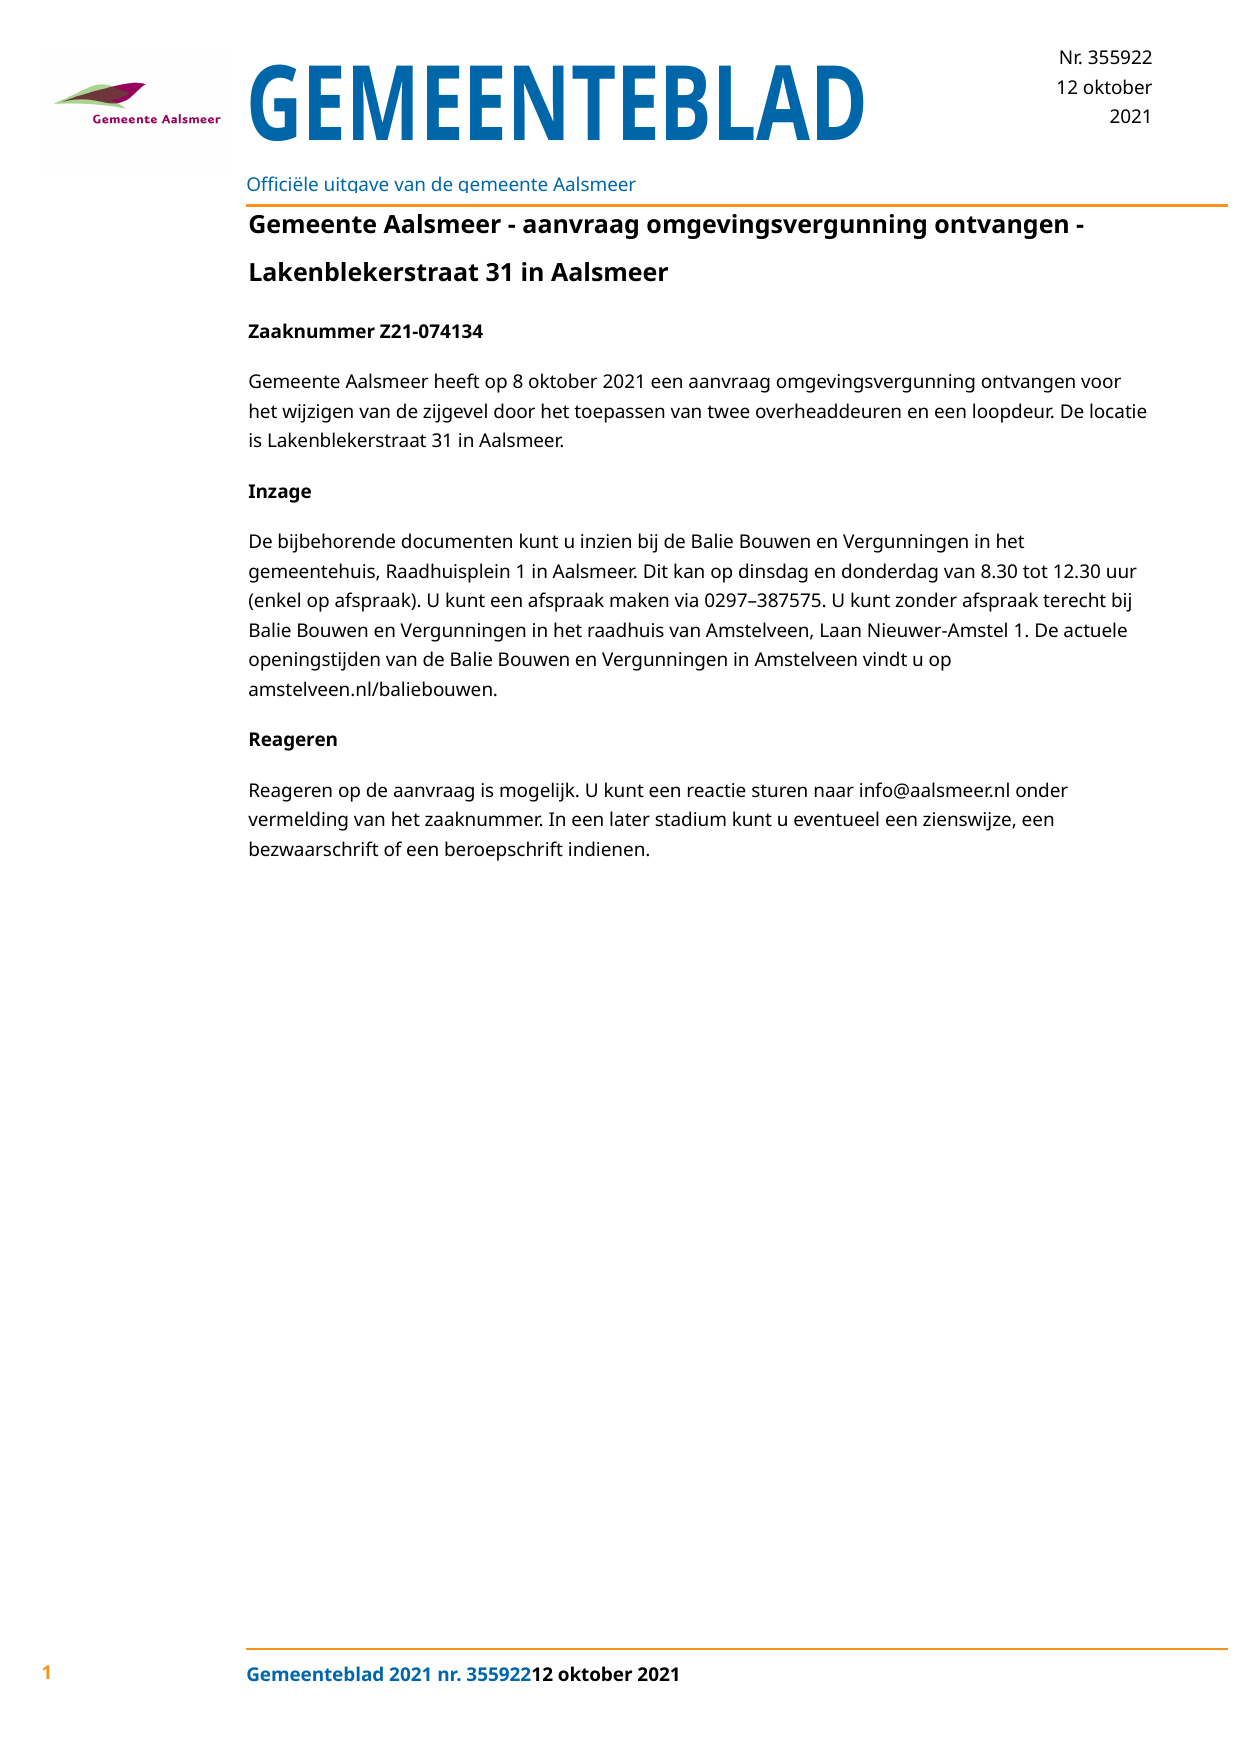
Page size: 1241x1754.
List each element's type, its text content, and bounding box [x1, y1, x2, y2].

text Inzage [248, 478, 1152, 504]
text Gemeente Aalsmeer - aanvraag omgevingsvergunning ontvangen - Lakenblekerstraat 31 in Aalsmeer [248, 207, 1152, 288]
text Zaaknummer Z21-074134 [248, 318, 1152, 344]
text Reageren [248, 727, 1152, 752]
text De bijbehorende documenten kunt u inzien bij de Balie Bouwen en Vergunningen in het gemeentehuis, Raadhuisplein 1 in Aalsmeer. Dit kan op dinsdag en donderdag van 8.30 tot 12.30 uur (enkel op afspraak). U kunt een afspraak maken via 0297–387575. U kunt zonder afspraak terecht bij Balie Bouwen en Vergunningen in het raadhuis van Amstelveen, Laan Nieuwer-Amstel 1. De actuele openingstijden van de Balie Bouwen en Vergunningen in Amstelveen vindt u op amstelveen.nl/baliebouwen. [248, 528, 1152, 702]
text Gemeente Aalsmeer heeft op 8 oktober 2021 een aanvraag omgevingsvergunning ontvangen voor het wijzigen van de zijgevel door het toepassen van twee overheaddeuren en een loopdeur. De locatie is Lakenblekerstraat 31 in Aalsmeer. [248, 368, 1152, 453]
text Reageren op de aanvraag is mogelijk. U kunt een reactie sturen naar info@aalsmeer.nl onder vermelding van het zaaknummer. In een later stadium kunt u eventueel een zienswijze, een bezwaarschrift of een beroepschrift indienen. [248, 777, 1152, 862]
picture [41, 47, 231, 172]
